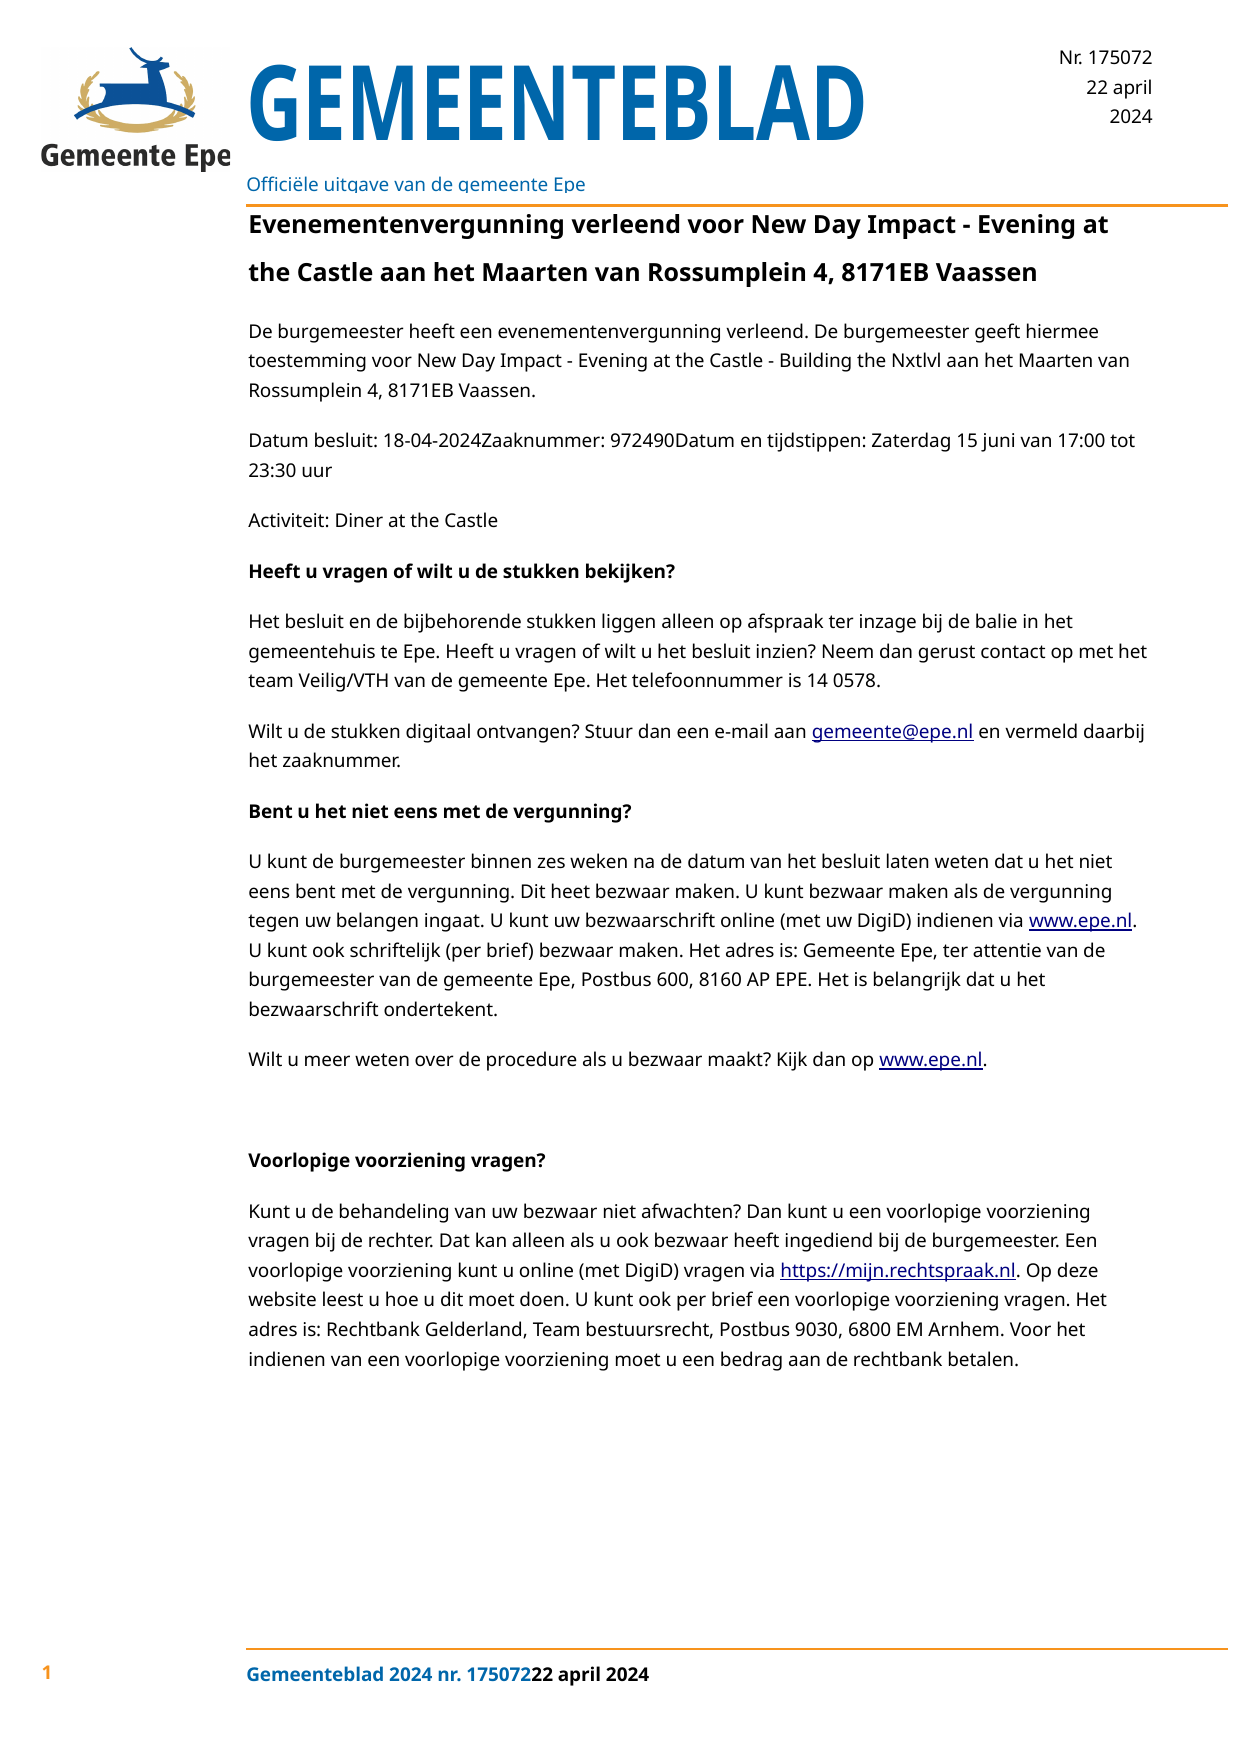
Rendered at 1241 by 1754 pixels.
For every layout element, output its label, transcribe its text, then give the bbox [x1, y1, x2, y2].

text Wilt u de stukken digitaal ontvangen? Stuur dan een e-mail aan gemeente@epe.nl en vermeld daarbij het zaaknummer. [248, 718, 1152, 773]
text Wilt u meer weten over de procedure als u bezwaar maakt? Kijk dan op www.epe.nl. [248, 1047, 1152, 1072]
text Het besluit en de bijbehorende stukken liggen alleen op afspraak ter inzage bij de balie in het gemeentehuis te Epe. Heeft u vragen of wilt u het besluit inzien? Neem dan gerust contact op met het team Veilig/VTH van de gemeente Epe. Het telefoonnummer is 14 0578. [248, 608, 1152, 693]
text Activiteit: Diner at the Castle [248, 507, 1152, 533]
picture [41, 47, 231, 172]
text Datum besluit: 18-04-2024Zaaknummer: 972490Datum en tijdstippen: Zaterdag 15 juni van 17:00 tot 23:30 uur [248, 427, 1152, 483]
text Voorlopige voorziening vragen? [248, 1147, 1152, 1173]
text Heeft u vragen of wilt u de stukken bekijken? [248, 558, 1152, 584]
text Kunt u de behandeling van uw bezwaar niet afwachten? Dan kunt u een voorlopige voorziening vragen bij de rechter. Dat kan alleen als u ook bezwaar heeft ingediend bij de burgemeester. Een voorlopige voorziening kunt u online (met DigiD) vragen via https://mijn.rechtspraak.nl. Op deze website leest u hoe u dit moet doen. U kunt ook per brief een voorlopige voorziening vragen. Het adres is: Rechtbank Gelderland, Team bestuursrecht, Postbus 9030, 6800 EM Arnhem. Voor het indienen van een voorlopige voorziening moet u een bedrag aan de rechtbank betalen. [248, 1198, 1152, 1372]
text Bent u het niet eens met de vergunning? [248, 798, 1152, 824]
text Evenementenvergunning verleend voor New Day Impact - Evening at the Castle aan het Maarten van Rossumplein 4, 8171EB Vaassen [248, 207, 1152, 288]
text De burgemeester heeft een evenementenvergunning verleend. De burgemeester geeft hiermee toestemming voor New Day Impact - Evening at the Castle - Building the Nxtlvl aan het Maarten van Rossumplein 4, 8171EB Vaassen. [248, 318, 1152, 403]
text U kunt de burgemeester binnen zes weken na de datum van het besluit laten weten dat u het niet eens bent met de vergunning. Dit heet bezwaar maken. U kunt bezwaar maken als de vergunning tegen uw belangen ingaat. U kunt uw bezwaarschrift online (met uw DigiD) indienen via www.epe.nl. U kunt ook schriftelijk (per brief) bezwaar maken. Het adres is: Gemeente Epe, ter attentie van de burgemeester van de gemeente Epe, Postbus 600, 8160 AP EPE. Het is belangrijk dat u het bezwaarschrift ondertekent. [248, 848, 1152, 1022]
